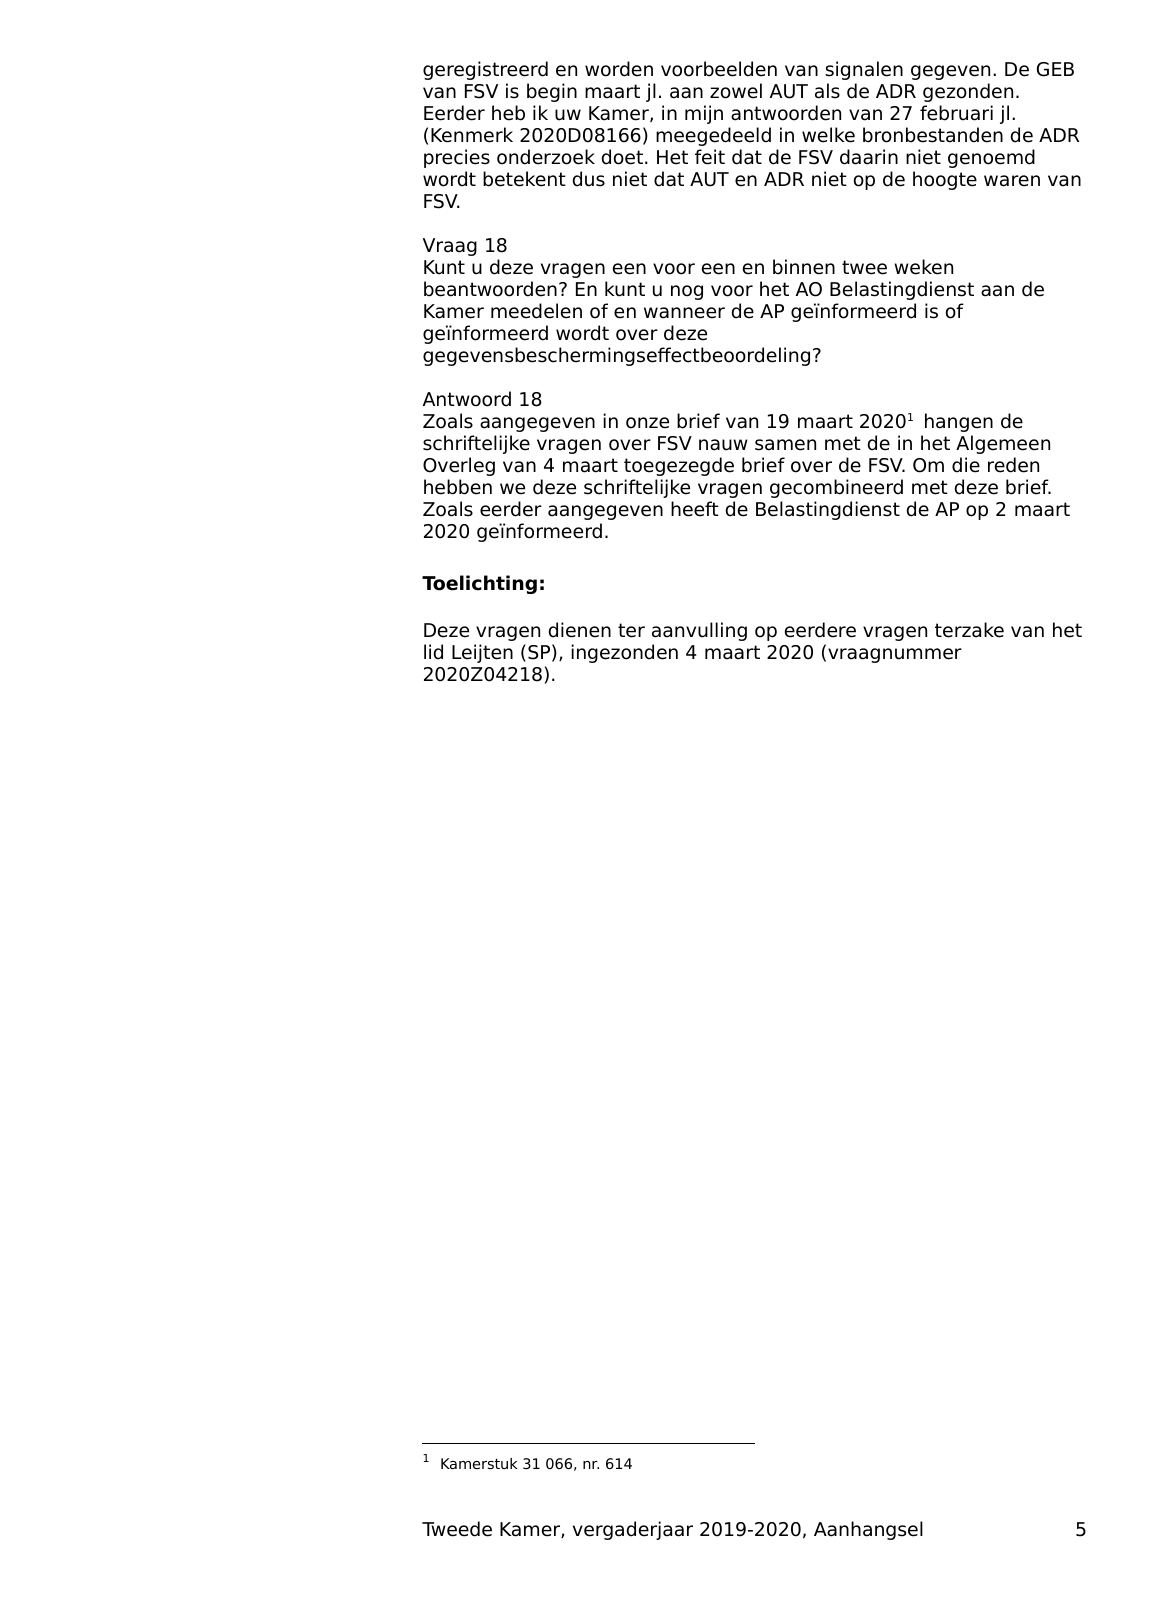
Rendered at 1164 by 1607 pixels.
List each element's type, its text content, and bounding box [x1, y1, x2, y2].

text Deze vragen dienen ter aanvulling op eerdere vragen terzake van het lid Leijten (SP), ingezonden 4 maart 2020 (vraagnummer 2020Z04218). [422, 620, 1087, 686]
text Kamerstuk 31 066, nr. 614 [422, 1452, 1087, 1474]
text Zoals aangegeven in onze brief van 19 maart 2020 hangen de schriftelijke vragen over FSV nauw samen met de in het Algemeen Overleg van 4 maart toegezegde brief over de FSV. Om die reden hebben we deze schriftelijke vragen gecombineerd met deze brief. Zoals eerder aangegeven heeft de Belastingdienst de AP op 2 maart 2020 geïnformeerd. [422, 411, 1087, 543]
text Antwoord 18 [422, 389, 1087, 411]
subtitle Toelichting: [422, 573, 1087, 595]
text Kunt u deze vragen een voor een en binnen twee weken beantwoorden? En kunt u nog voor het AO Belastingdienst aan de Kamer meedelen of en wanneer de AP geïnformeerd is of geïnformeerd wordt over deze gegevensbeschermingseffectbeoordeling? [422, 257, 1087, 367]
text Vraag 18 [422, 235, 1087, 257]
text geregistreerd en worden voorbeelden van signalen gegeven. De GEB van FSV is begin maart jl. aan zowel AUT als de ADR gezonden. Eerder heb ik uw Kamer, in mijn antwoorden van 27 februari jl. (Kenmerk 2020D08166) meegedeeld in welke bronbestanden de ADR precies onderzoek doet. Het feit dat de FSV daarin niet genoemd wordt betekent dus niet dat AUT en ADR niet op de hoogte waren van FSV. [422, 59, 1087, 213]
